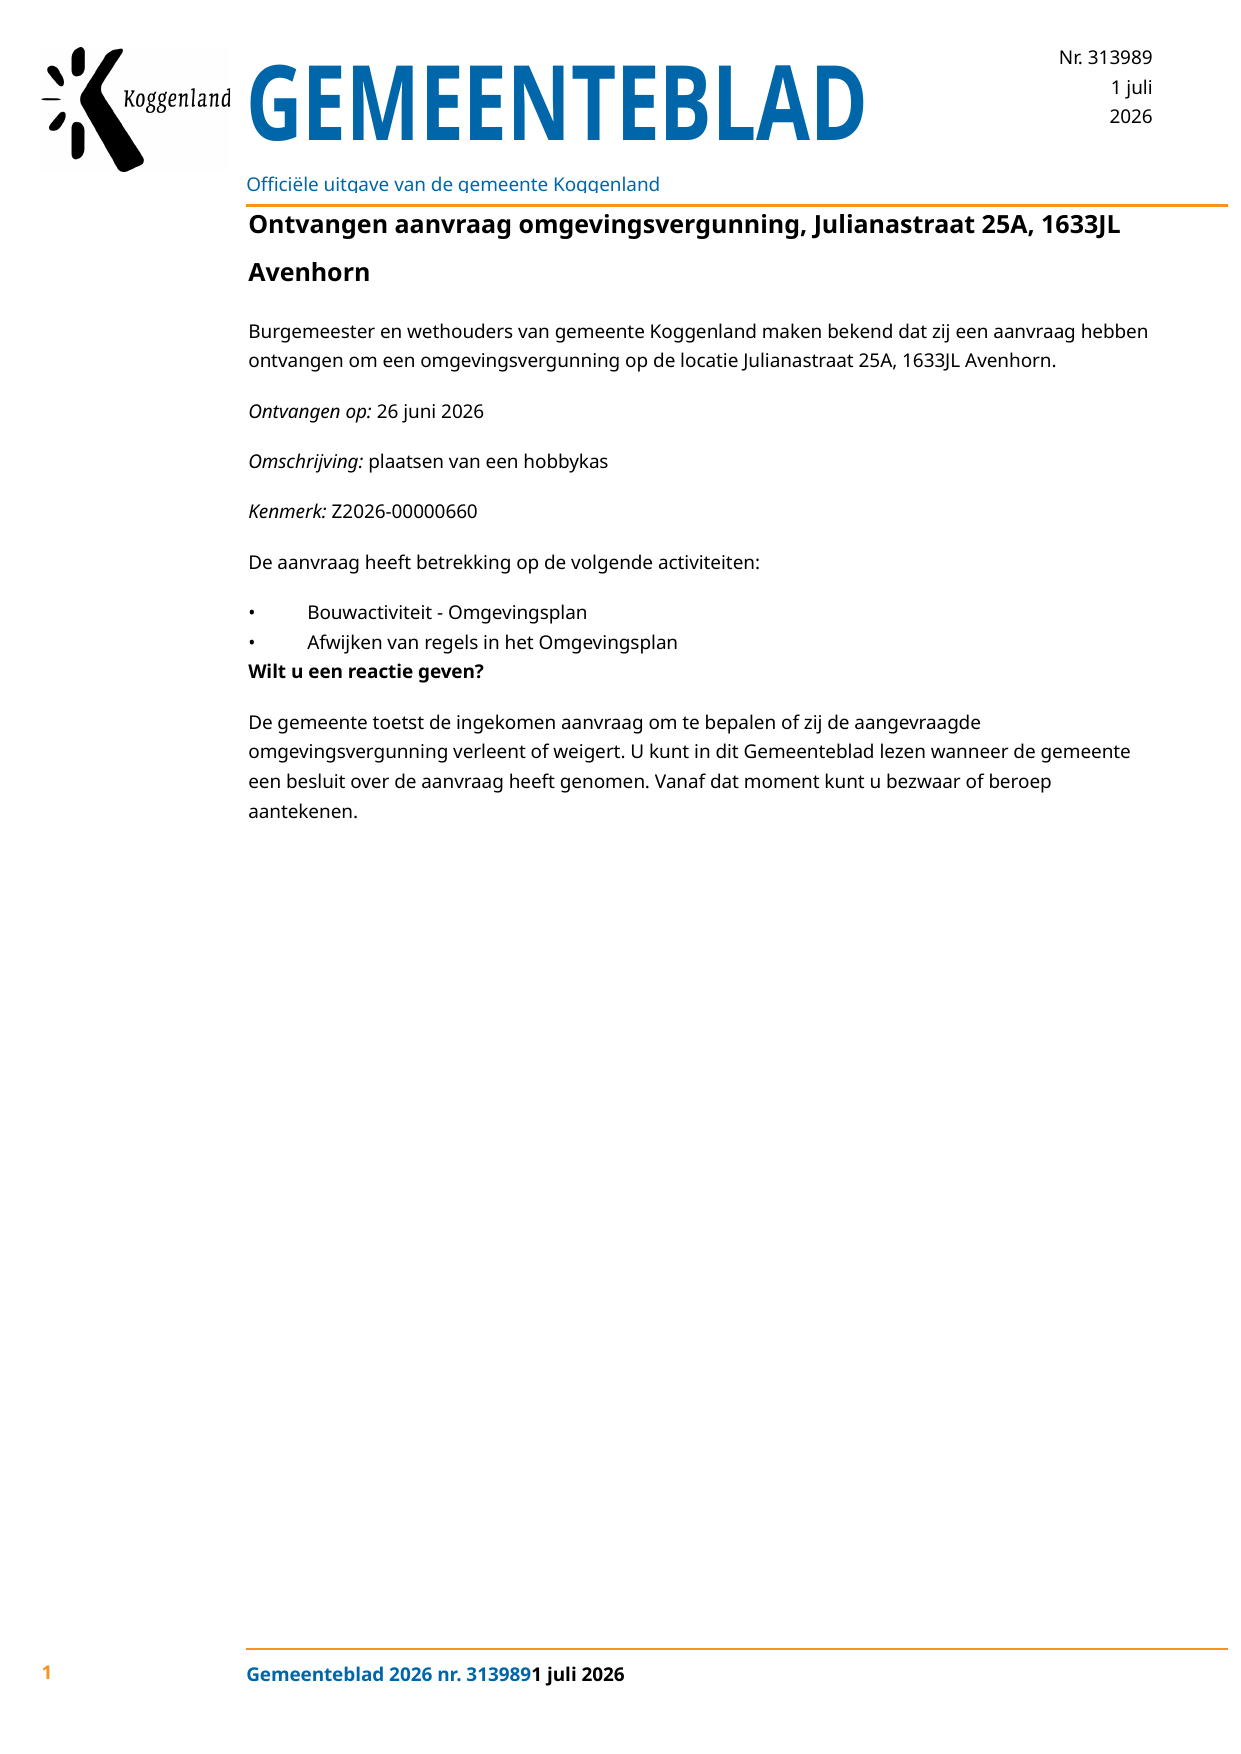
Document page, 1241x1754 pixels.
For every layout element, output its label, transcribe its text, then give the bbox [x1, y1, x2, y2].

list Afwijken van regels in het Omgevingsplan [248, 629, 1152, 655]
text De gemeente toetst de ingekomen aanvraag om te bepalen of zij de aangevraagde omgevingsvergunning verleent of weigert. U kunt in dit Gemeenteblad lezen wanneer de gemeente een besluit over de aanvraag heeft genomen. Vanaf dat moment kunt u bezwaar of beroep aantekenen. [248, 709, 1152, 824]
text Ontvangen op: 26 juni 2026 [248, 398, 1152, 424]
text Ontvangen aanvraag omgevingsvergunning, Julianastraat 25A, 1633JL Avenhorn [248, 207, 1152, 288]
text Wilt u een reactie geven? [248, 659, 1152, 684]
text Burgemeester en wethouders van gemeente Koggenland maken bekend dat zij een aanvraag hebben ontvangen om een omgevingsvergunning op de locatie Julianastraat 25A, 1633JL Avenhorn. [248, 318, 1152, 373]
text Omschrijving: plaatsen van een hobbykas [248, 448, 1152, 474]
text De aanvraag heeft betrekking op de volgende activiteiten: [248, 549, 1152, 575]
picture [41, 47, 231, 172]
text Kenmerk: Z2026-00000660 [248, 499, 1152, 524]
list Bouwactiviteit - Omgevingsplan [248, 599, 1152, 625]
